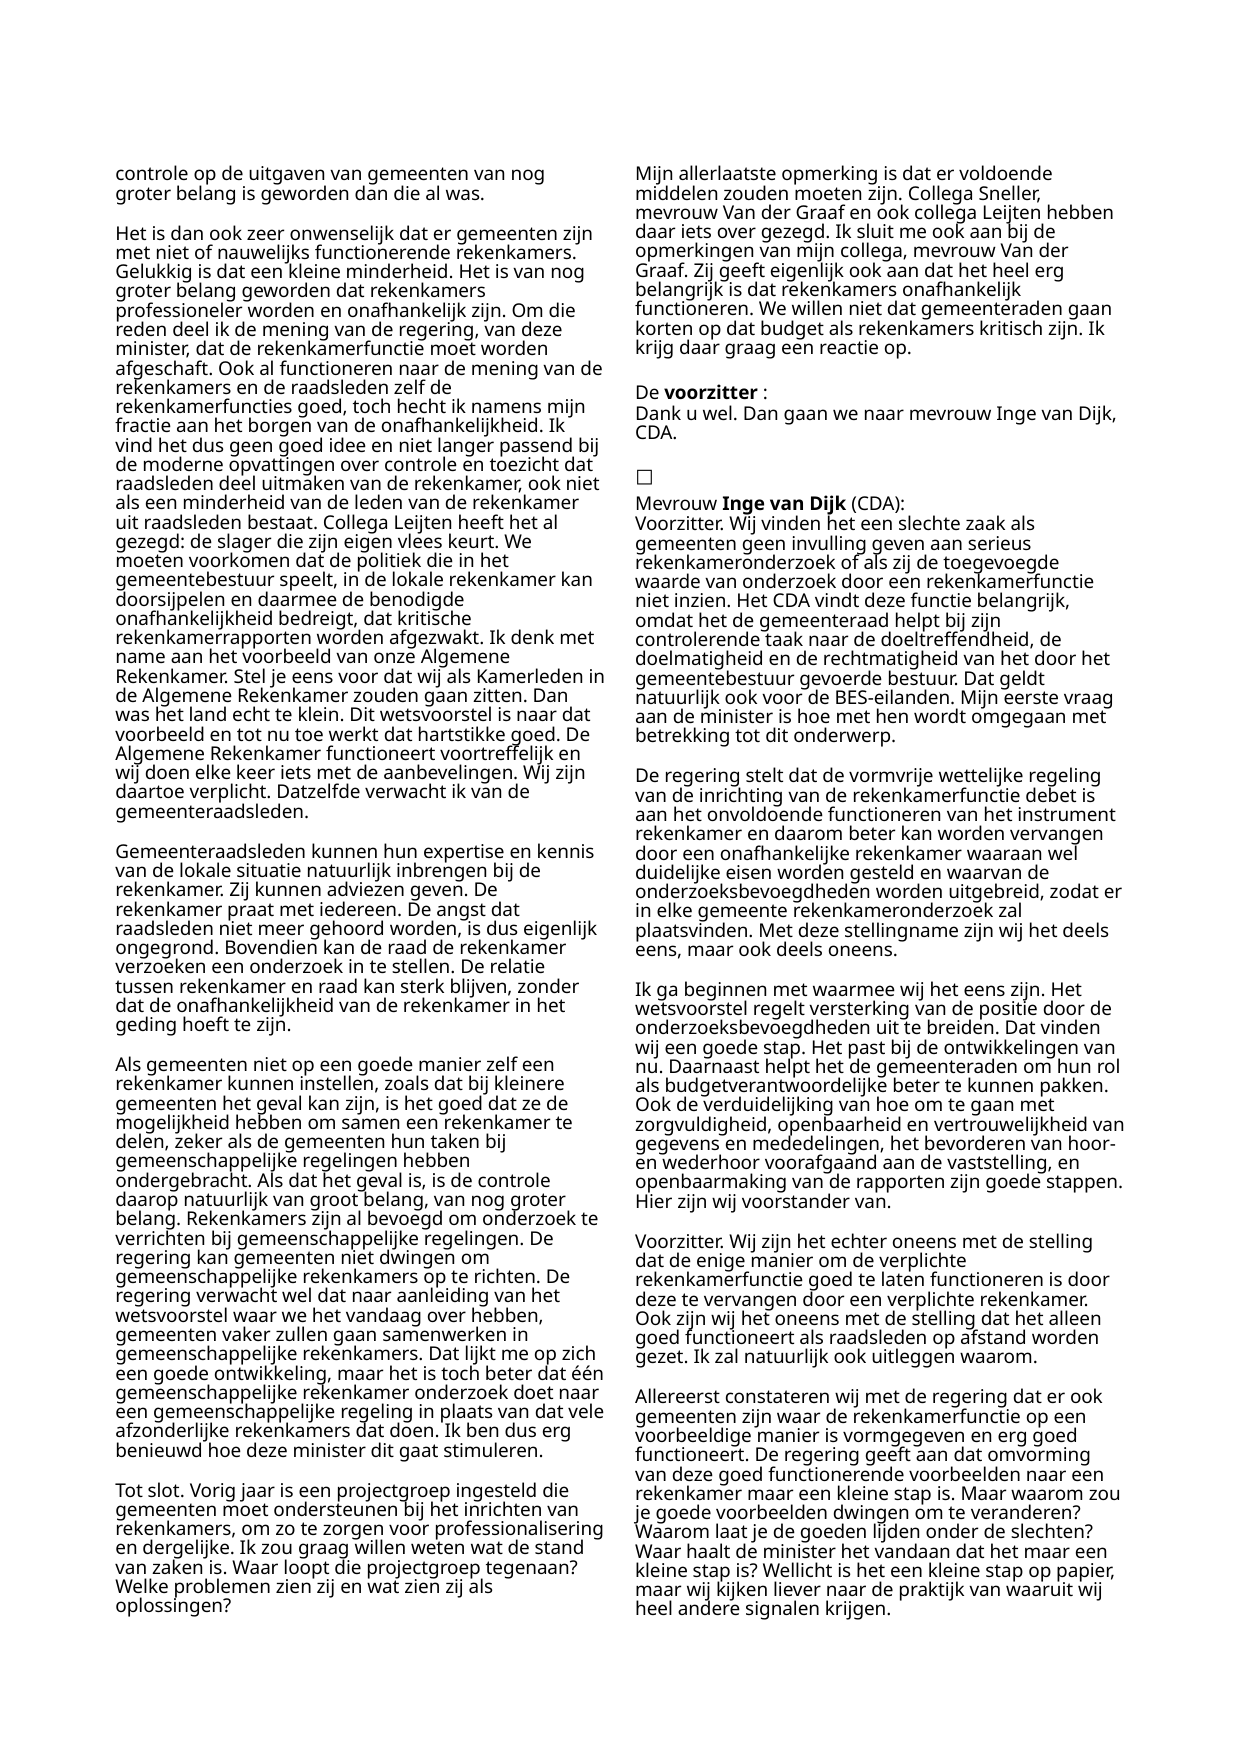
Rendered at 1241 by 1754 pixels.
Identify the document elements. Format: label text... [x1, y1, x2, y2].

text De voorzitter : [635, 379, 1125, 404]
text Gemeenteraadsleden kunnen hun expertise en kennis van de lokale situatie natuurlijk inbrengen bij de rekenkamer. Zij kunnen adviezen geven. De rekenkamer praat met iedereen. De angst dat raadsleden niet meer gehoord worden, is dus eigenlijk ongegrond. Bovendien kan de raad de rekenkamer verzoeken een onderzoek in te stellen. De relatie tussen rekenkamer en raad kan sterk blijven, zonder dat de onafhankelijkheid van de rekenkamer in het geding hoeft te zijn. [115, 843, 605, 1035]
text Dank u wel. Dan gaan we naar mevrouw Inge van Dijk, CDA. [635, 404, 1125, 443]
text controle op de uitgaven van gemeenten van nog groter belang is geworden dan die al was. [115, 165, 605, 204]
text Tot slot. Vorig jaar is een projectgroep ingesteld die gemeenten moet ondersteunen bij het inrichten van rekenkamers, om zo te zorgen voor professionalisering en dergelijke. Ik zou graag willen weten wat de stand van zaken is. Waar loopt die projectgroep tegenaan? Welke problemen zien zij en wat zien zij als oplossingen? [115, 1482, 605, 1616]
text Mijn allerlaatste opmerking is dat er voldoende middelen zouden moeten zijn. Collega Sneller, mevrouw Van der Graaf en ook collega Leijten hebben daar iets over gezegd. Ik sluit me ook aan bij de opmerkingen van mijn collega, mevrouw Van der Graaf. Zij geeft eigenlijk ook aan dat het heel erg belangrijk is dat rekenkamers onafhankelijk functioneren. We willen niet dat gemeenteraden gaan korten op dat budget als rekenkamers kritisch zijn. Ik krijg daar graag een reactie op. [635, 165, 1125, 358]
text Voorzitter. Wij vinden het een slechte zaak als gemeenten geen invulling geven aan serieus rekenkameronderzoek of als zij de toegevoegde waarde van onderzoek door een rekenkamerfunctie niet inzien. Het CDA vindt deze functie belangrijk, omdat het de gemeenteraad helpt bij zijn controlerende taak naar de doeltreffendheid, de doelmatigheid en de rechtmatigheid van het door het gemeentebestuur gevoerde bestuur. Dat geldt natuurlijk ook voor de BES-eilanden. Mijn eerste vraag aan de minister is hoe met hen wordt omgegaan met betrekking tot dit onderwerp. [635, 515, 1125, 747]
text Als gemeenten niet op een goede manier zelf een rekenkamer kunnen instellen, zoals dat bij kleinere gemeenten het geval kan zijn, is het goed dat ze de mogelijkheid hebben om samen een rekenkamer te delen, zeker als de gemeenten hun taken bij gemeenschappelijke regelingen hebben ondergebracht. Als dat het geval is, is de controle daarop natuurlijk van groot belang, van nog groter belang. Rekenkamers zijn al bevoegd om onderzoek te verrichten bij gemeenschappelijke regelingen. De regering kan gemeenten niet dwingen om gemeenschappelijke rekenkamers op te richten. De regering verwacht wel dat naar aanleiding van het wetsvoorstel waar we het vandaag over hebben, gemeenten vaker zullen gaan samenwerken in gemeenschappelijke rekenkamers. Dat lijkt me op zich een goede ontwikkeling, maar het is toch beter dat één gemeenschappelijke rekenkamer onderzoek doet naar een gemeenschappelijke regeling in plaats van dat vele afzonderlijke rekenkamers dat doen. Ik ben dus erg benieuwd hoe deze minister dit gaat stimuleren. [115, 1056, 605, 1461]
text Ik ga beginnen met waarmee wij het eens zijn. Het wetsvoorstel regelt versterking van de positie door de onderzoeksbevoegdheden uit te breiden. Dat vinden wij een goede stap. Het past bij de ontwikkelingen van nu. Daarnaast helpt het de gemeenteraden om hun rol als budgetverantwoordelijke beter te kunnen pakken. Ook de verduidelijking van hoe om te gaan met zorgvuldigheid, openbaarheid en vertrouwelijkheid van gegevens en mededelingen, het bevorderen van hoor- en wederhoor voorafgaand aan de vaststelling, en openbaarmaking van de rapporten zijn goede stappen. Hier zijn wij voorstander van. [635, 981, 1125, 1212]
text Allereerst constateren wij met de regering dat er ook gemeenten zijn waar de rekenkamerfunctie op een voorbeeldige manier is vormgegeven en erg goed functioneert. De regering geeft aan dat omvorming van deze goed functionerende voorbeelden naar een rekenkamer maar een kleine stap is. Maar waarom zou je goede voorbeelden dwingen om te veranderen? Waarom laat je de goeden lijden onder de slechten? Waar haalt de minister het vandaan dat het maar een kleine stap is? Wellicht is het een kleine stap op papier, maar wij kijken liever naar de praktijk van waaruit wij heel andere signalen krijgen. [635, 1388, 1125, 1620]
text Voorzitter. Wij zijn het echter oneens met de stelling dat de enige manier om de verplichte rekenkamerfunctie goed te laten functioneren is door deze te vervangen door een verplichte rekenkamer. Ook zijn wij het oneens met de stelling dat het alleen goed functioneert als raadsleden op afstand worden gezet. Ik zal natuurlijk ook uitleggen waarom. [635, 1233, 1125, 1368]
text ⬜ [635, 464, 1125, 490]
text Het is dan ook zeer onwenselijk dat er gemeenten zijn met niet of nauwelijks functionerende rekenkamers. Gelukkig is dat een kleine minderheid. Het is van nog groter belang geworden dat rekenkamers professioneler worden en onafhankelijk zijn. Om die reden deel ik de mening van de regering, van deze minister, dat de rekenkamerfunctie moet worden afgeschaft. Ook al functioneren naar de mening van de rekenkamers en de raadsleden zelf de rekenkamerfuncties goed, toch hecht ik namens mijn fractie aan het borgen van de onafhankelijkheid. Ik vind het dus geen goed idee en niet langer passend bij de moderne opvattingen over controle en toezicht dat raadsleden deel uitmaken van de rekenkamer, ook niet als een minderheid van de leden van de rekenkamer uit raadsleden bestaat. Collega Leijten heeft het al gezegd: de slager die zijn eigen vlees keurt. We moeten voorkomen dat de politiek die in het gemeentebestuur speelt, in de lokale rekenkamer kan doorsijpelen en daarmee de benodigde onafhankelijkheid bedreigt, dat kritische rekenkamerrapporten worden afgezwakt. Ik denk met name aan het voorbeeld van onze Algemene Rekenkamer. Stel je eens voor dat wij als Kamerleden in de Algemene Rekenkamer zouden gaan zitten. Dan was het land echt te klein. Dit wetsvoorstel is naar dat voorbeeld en tot nu toe werkt dat hartstikke goed. De Algemene Rekenkamer functioneert voortreffelijk en wij doen elke keer iets met de aanbevelingen. Wij zijn daartoe verplicht. Datzelfde verwacht ik van de gemeenteraadsleden. [115, 224, 605, 822]
text De regering stelt dat de vormvrije wettelijke regeling van de inrichting van de rekenkamerfunctie debet is aan het onvoldoende functioneren van het instrument rekenkamer en daarom beter kan worden vervangen door een onafhankelijke rekenkamer waaraan wel duidelijke eisen worden gesteld en waarvan de onderzoeksbevoegdheden worden uitgebreid, zodat er in elke gemeente rekenkameronderzoek zal plaatsvinden. Met deze stellingname zijn wij het deels eens, maar ook deels oneens. [635, 767, 1125, 960]
text Mevrouw Inge van Dijk (CDA): [635, 490, 1125, 515]
